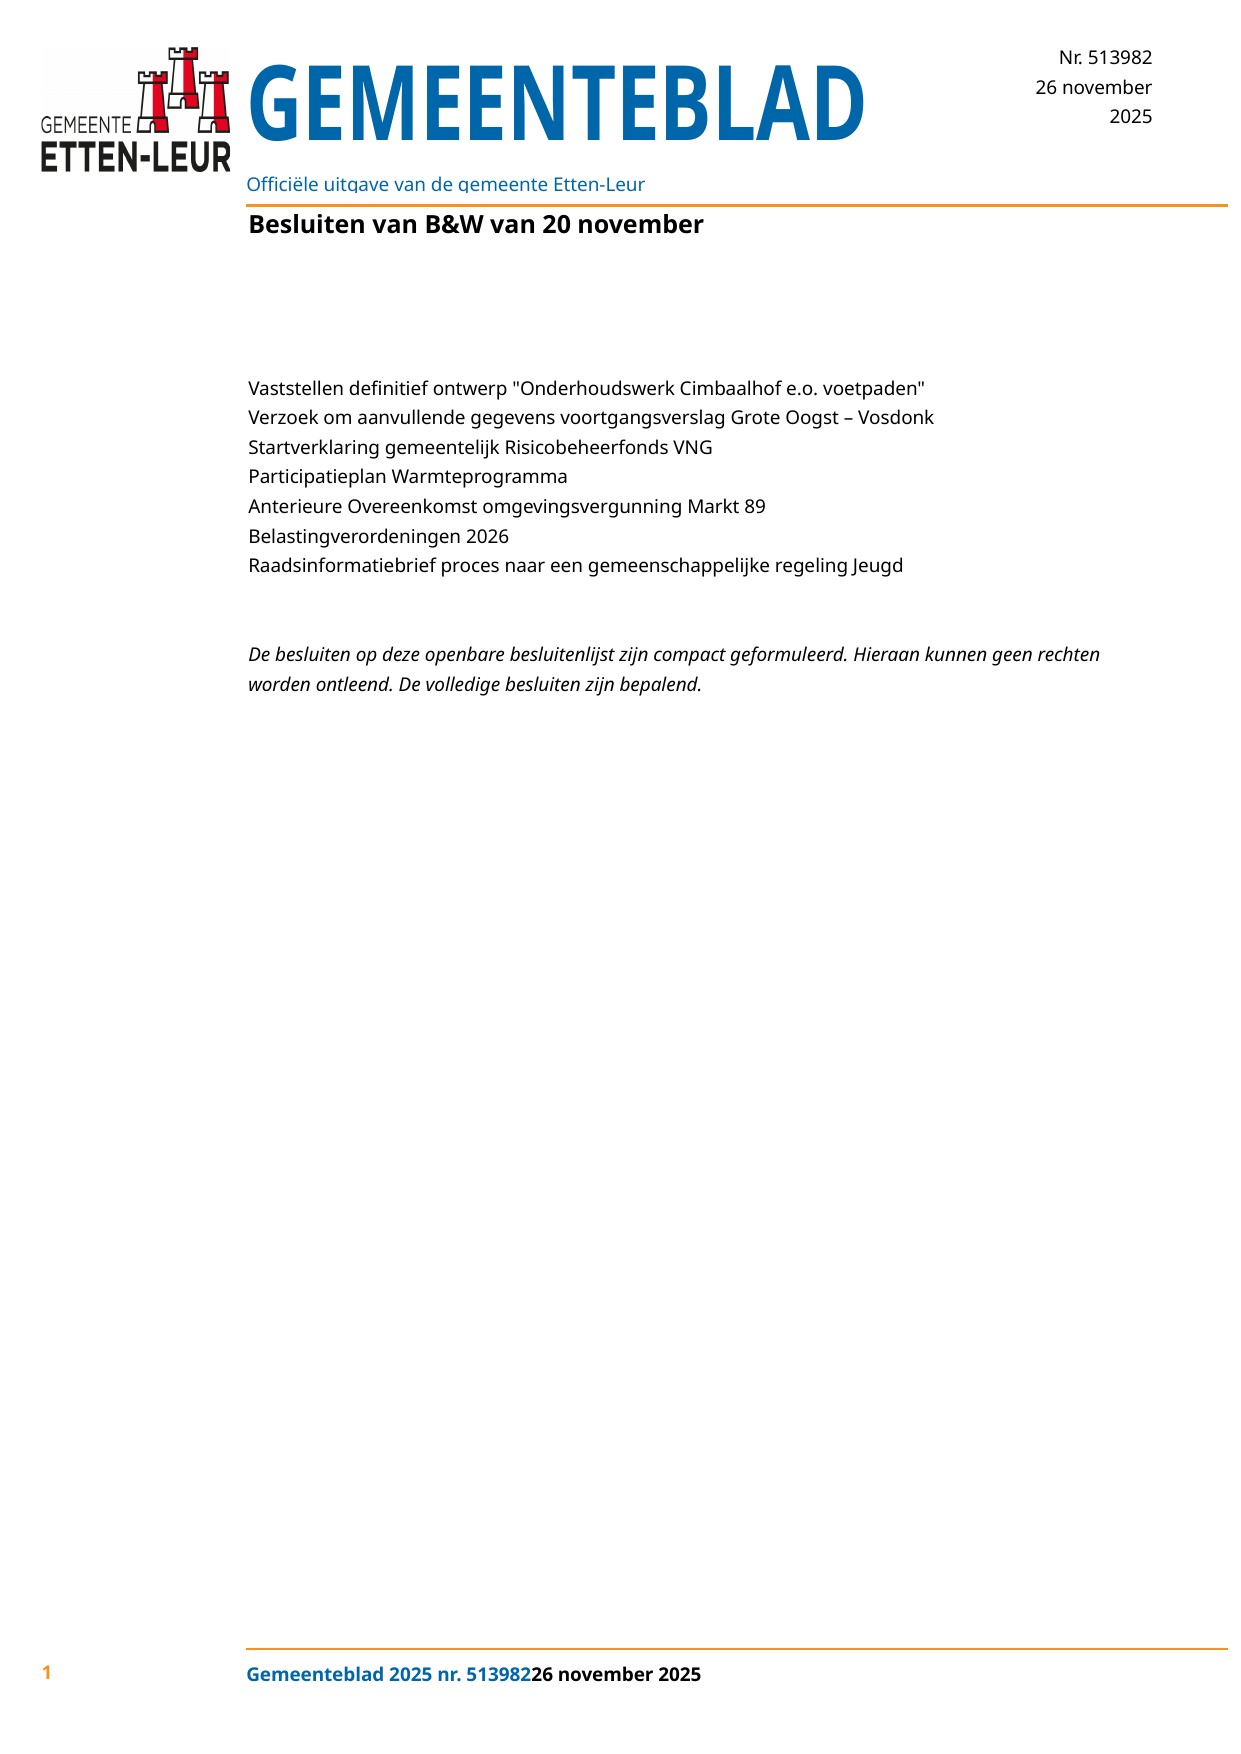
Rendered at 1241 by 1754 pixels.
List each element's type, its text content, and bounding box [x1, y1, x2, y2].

text Vaststellen definitief ontwerp "Onderhoudswerk Cimbaalhof e.o. voetpaden" [248, 375, 1152, 401]
text Participatieplan Warmteprogramma [248, 464, 1152, 489]
text De besluiten op deze openbare besluitenlijst zijn compact geformuleerd. Hieraan kunnen geen rechten worden ontleend. De volledige besluiten zijn bepalend. [248, 641, 1152, 696]
text Verzoek om aanvullende gegevens voortgangsverslag Grote Oogst – Vosdonk [248, 404, 1152, 430]
picture [41, 47, 231, 172]
text Besluiten van B&W van 20 november [248, 207, 1152, 241]
text Belastingverordeningen 2026 [248, 523, 1152, 548]
text Raadsinformatiebrief proces naar een gemeenschappelijke regeling Jeugd [248, 552, 1152, 578]
text Anterieure Overeenkomst omgevingsvergunning Markt 89 [248, 493, 1152, 519]
text Startverklaring gemeentelijk Risicobeheerfonds VNG [248, 434, 1152, 460]
